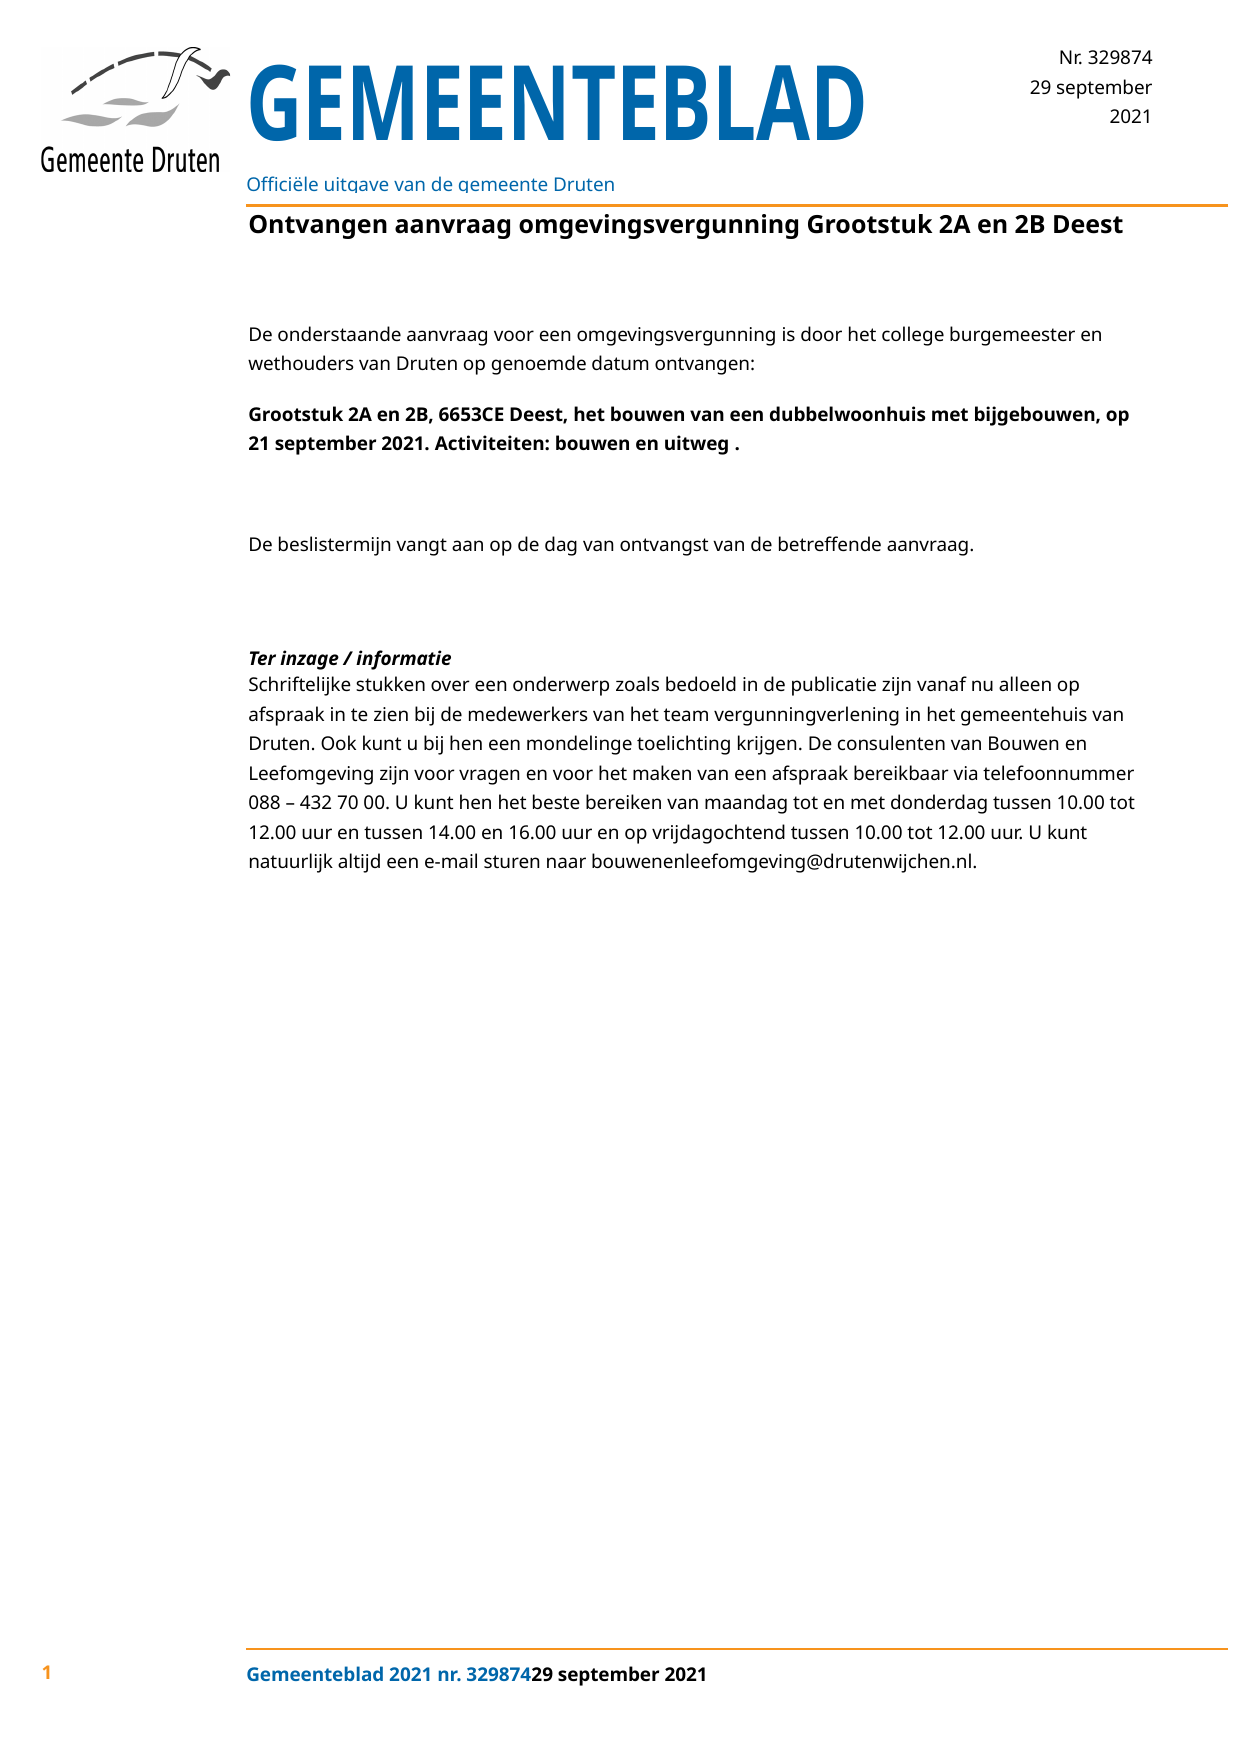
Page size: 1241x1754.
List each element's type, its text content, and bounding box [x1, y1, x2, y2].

text Grootstuk 2A en 2B, 6653CE Deest, het bouwen van een dubbelwoonhuis met bijgebouwen, op 21 september 2021. Activiteiten: bouwen en uitweg . [248, 401, 1152, 456]
text De onderstaande aanvraag voor een omgevingsvergunning is door het college burgemeester en wethouders van Druten op genoemde datum ontvangen: [248, 321, 1152, 376]
text De beslistermijn vangt aan op de dag van ontvangst van de betreffende aanvraag. [248, 531, 1152, 557]
picture [41, 47, 231, 172]
text Ontvangen aanvraag omgevingsvergunning Grootstuk 2A en 2B Deest [248, 207, 1152, 241]
text Schriftelijke stukken over een onderwerp zoals bedoeld in de publicatie zijn vanaf nu alleen op afspraak in te zien bij de medewerkers van het team vergunningverlening in het gemeentehuis van Druten. Ook kunt u bij hen een mondelinge toelichting krijgen. De consulenten van Bouwen en Leefomgeving zijn voor vragen en voor het maken van een afspraak bereikbaar via telefoonnummer 088 – 432 70 00. U kunt hen het beste bereiken van maandag tot en met donderdag tussen 10.00 tot 12.00 uur en tussen 14.00 en 16.00 uur en op vrijdagochtend tussen 10.00 tot 12.00 uur. U kunt natuurlijk altijd een e-mail sturen naar bouwenenleefomgeving@drutenwijchen.nl. [248, 671, 1152, 874]
text Ter inzage / informatie [248, 646, 1152, 671]
